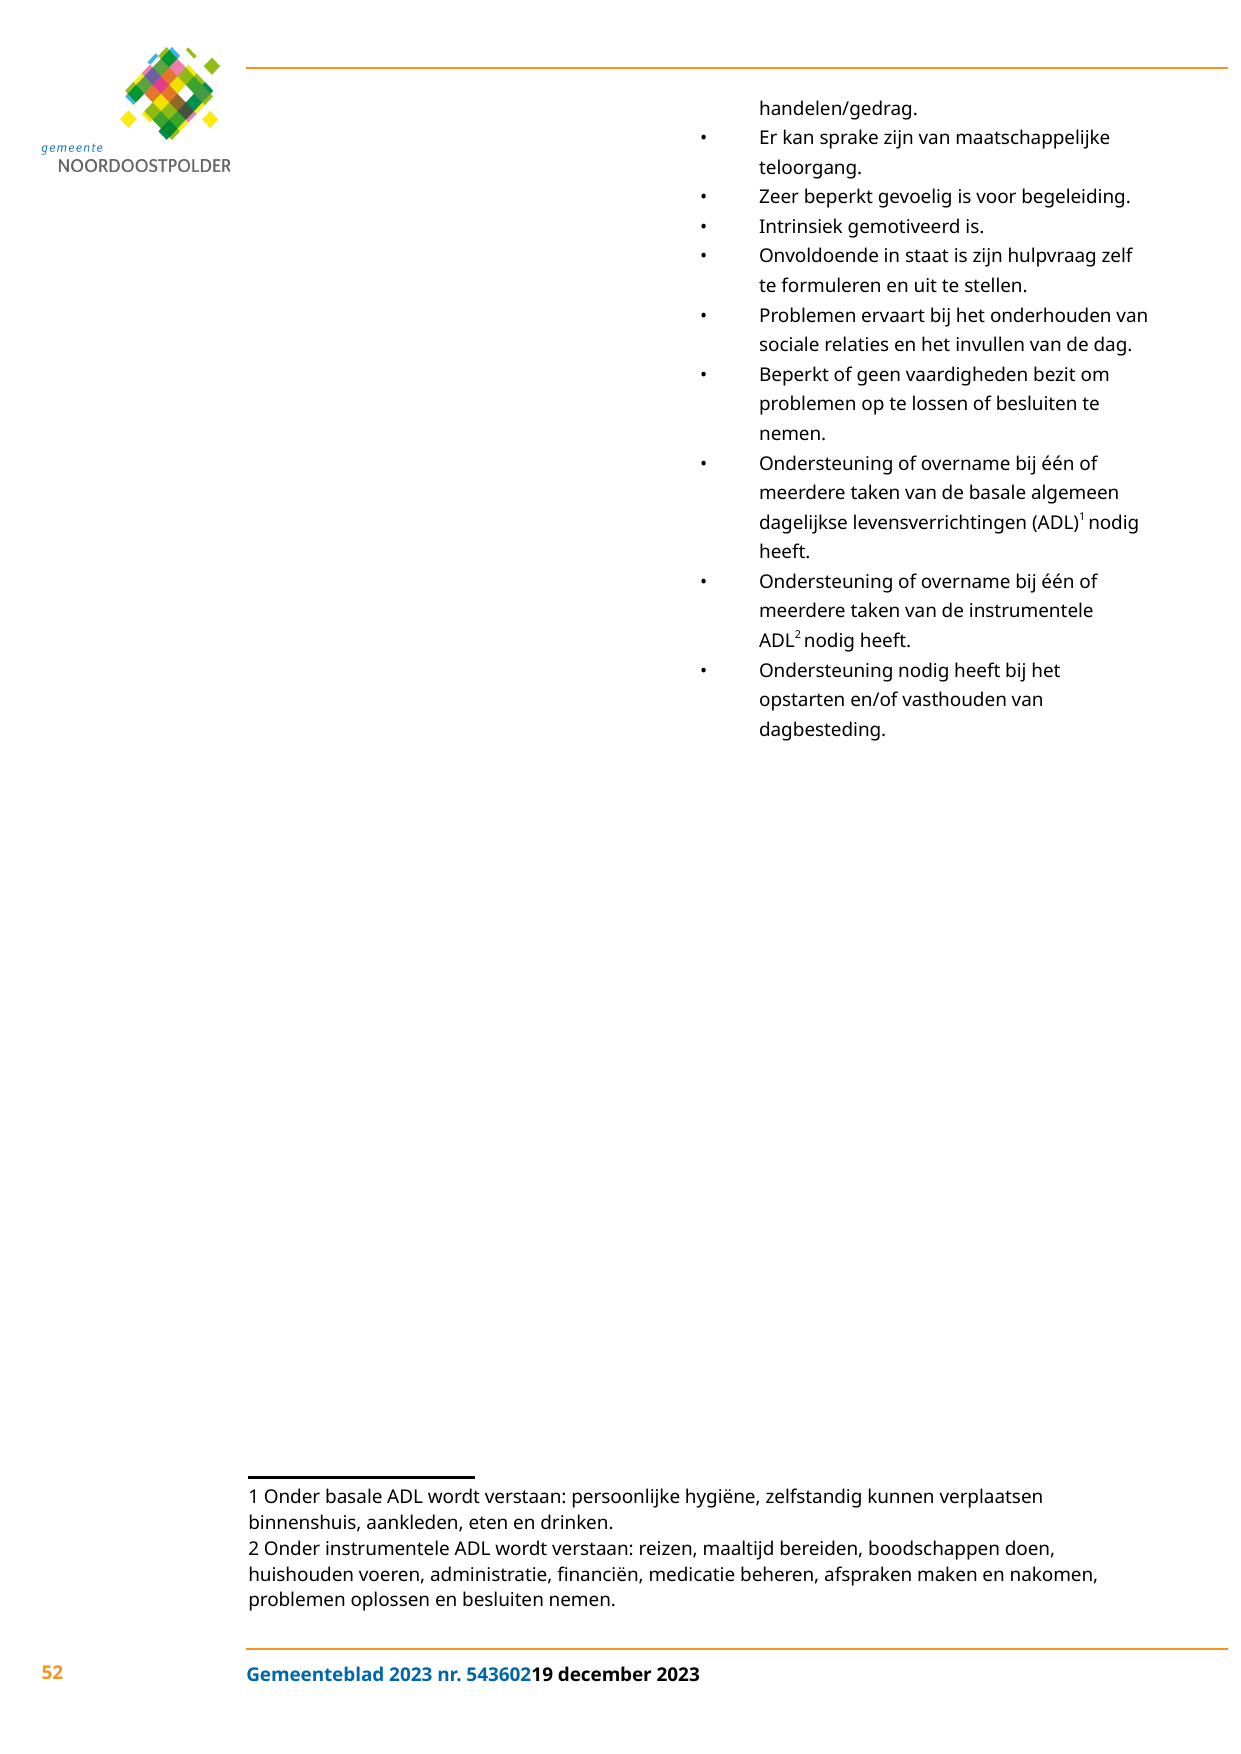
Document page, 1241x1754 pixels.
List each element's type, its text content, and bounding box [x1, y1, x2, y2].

table_cell handelen/gedrag. Er kan sprake zijn van maatschappelijke teloorgang. Zeer beperkt gevoelig is voor begeleiding. Intrinsiek gemotiveerd is. Onvoldoende in staat is zijn hulpvraag zelf te formuleren en uit te stellen. Problemen ervaart bij het onderhouden van sociale relaties en het invullen van de dag. Beperkt of geen vaardigheden bezit om problemen op te lossen of besluiten te nemen. Ondersteuning of overname bij één of meerdere taken van de basale algemeen dagelijkse levensverrichtingen (ADL)nodig heeft. Ondersteuning of overname bij één of meerdere taken van de instrumentele ADLnodig heeft. Ondersteuning nodig heeft bij het opstarten en/of vasthouden van dagbesteding. [700, 95, 1152, 742]
table_cell [248, 95, 700, 742]
picture [41, 47, 231, 172]
